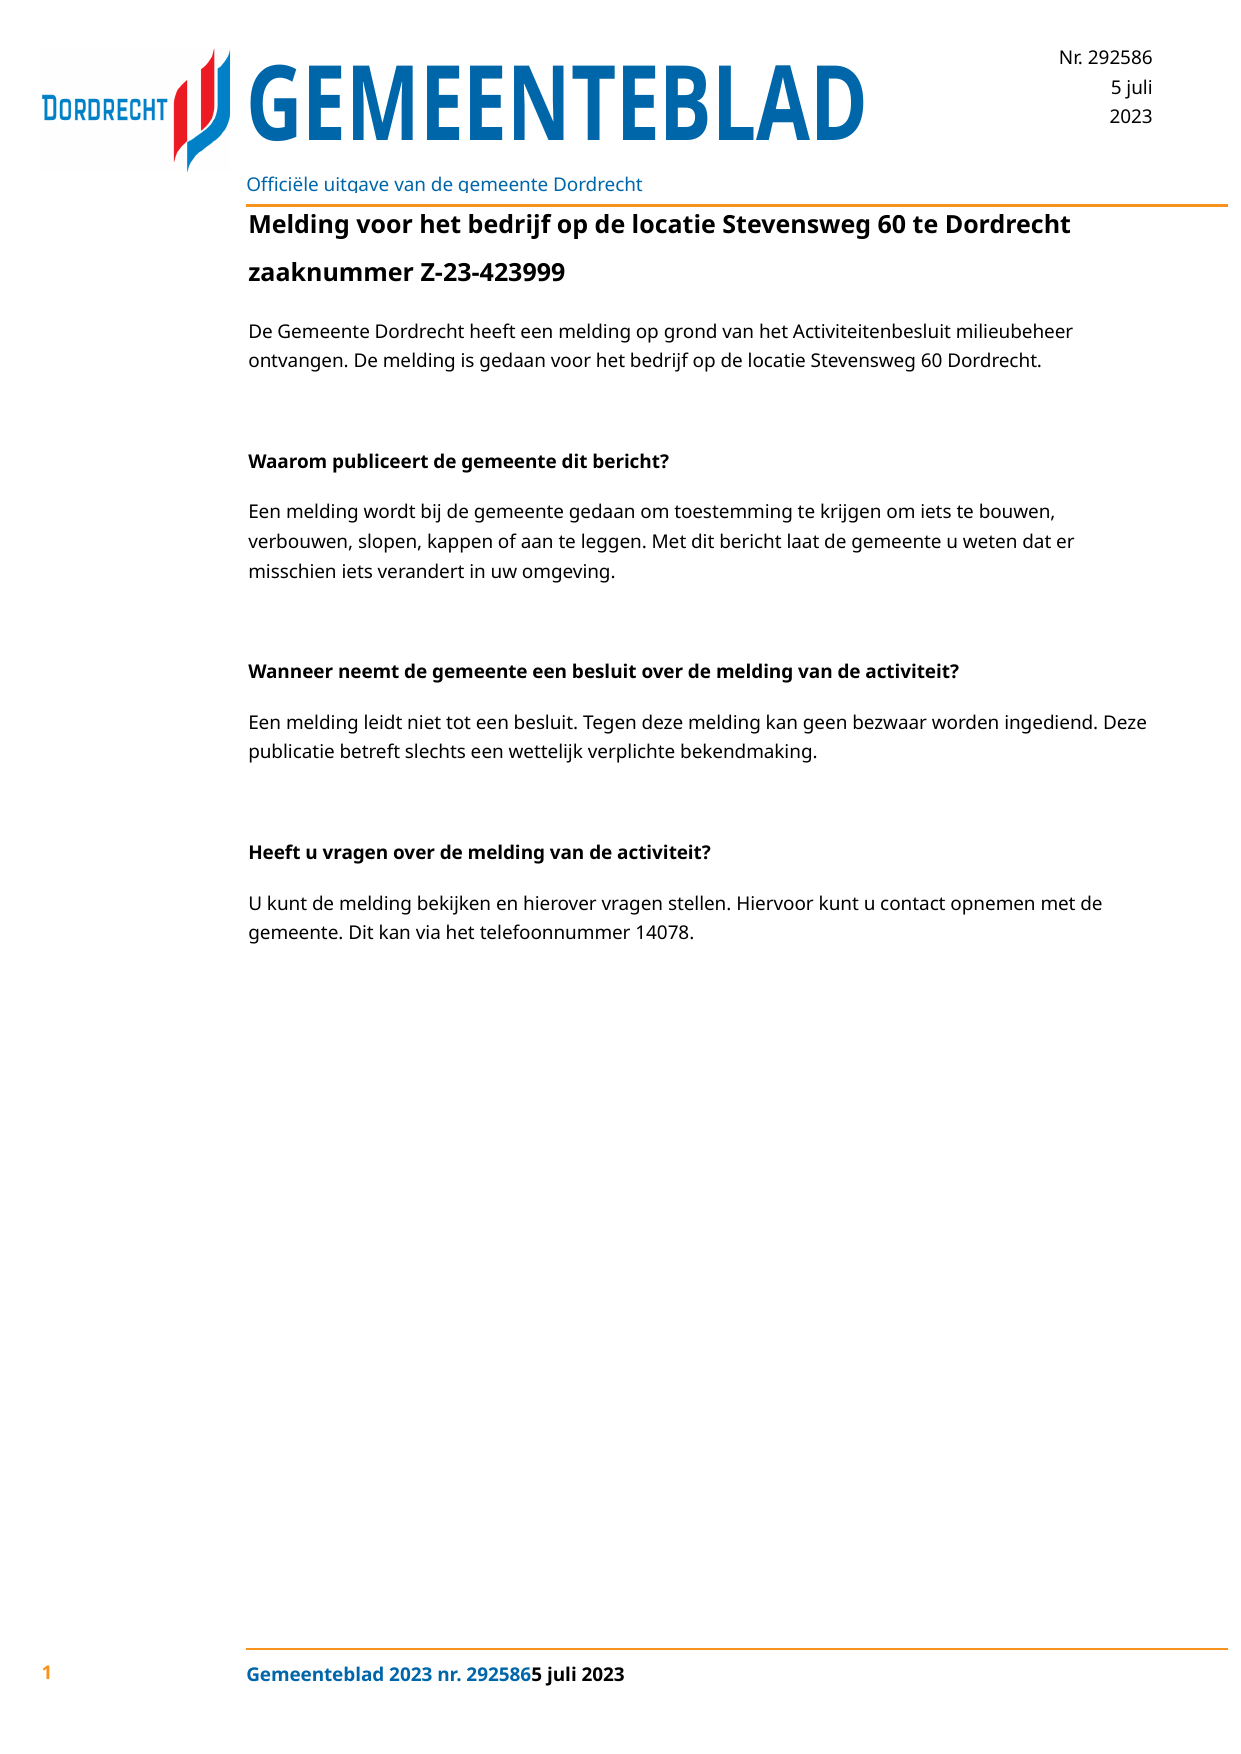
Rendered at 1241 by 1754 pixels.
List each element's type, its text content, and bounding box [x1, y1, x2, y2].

text Heeft u vragen over de melding van de activiteit? [248, 839, 1152, 865]
text U kunt de melding bekijken en hierover vragen stellen. Hiervoor kunt u contact opnemen met de gemeente. Dit kan via het telefoonnummer 14078. [248, 890, 1152, 945]
text De Gemeente Dordrecht heeft een melding op grond van het Activiteitenbesluit milieubeheer ontvangen. De melding is gedaan voor het bedrijf op de locatie Stevensweg 60 Dordrecht. [248, 318, 1152, 373]
text Een melding leidt niet tot een besluit. Tegen deze melding kan geen bezwaar worden ingediend. Deze publicatie betreft slechts een wettelijk verplichte bekendmaking. [248, 709, 1152, 764]
text Waarom publiceert de gemeente dit bericht? [248, 448, 1152, 474]
text Een melding wordt bij de gemeente gedaan om toestemming te krijgen om iets te bouwen, verbouwen, slopen, kappen of aan te leggen. Met dit bericht laat de gemeente u weten dat er misschien iets verandert in uw omgeving. [248, 499, 1152, 584]
picture [41, 47, 231, 172]
text Melding voor het bedrijf op de locatie Stevensweg 60 te Dordrecht zaaknummer Z-23-423999 [248, 207, 1152, 288]
text Wanneer neemt de gemeente een besluit over de melding van de activiteit? [248, 659, 1152, 684]
